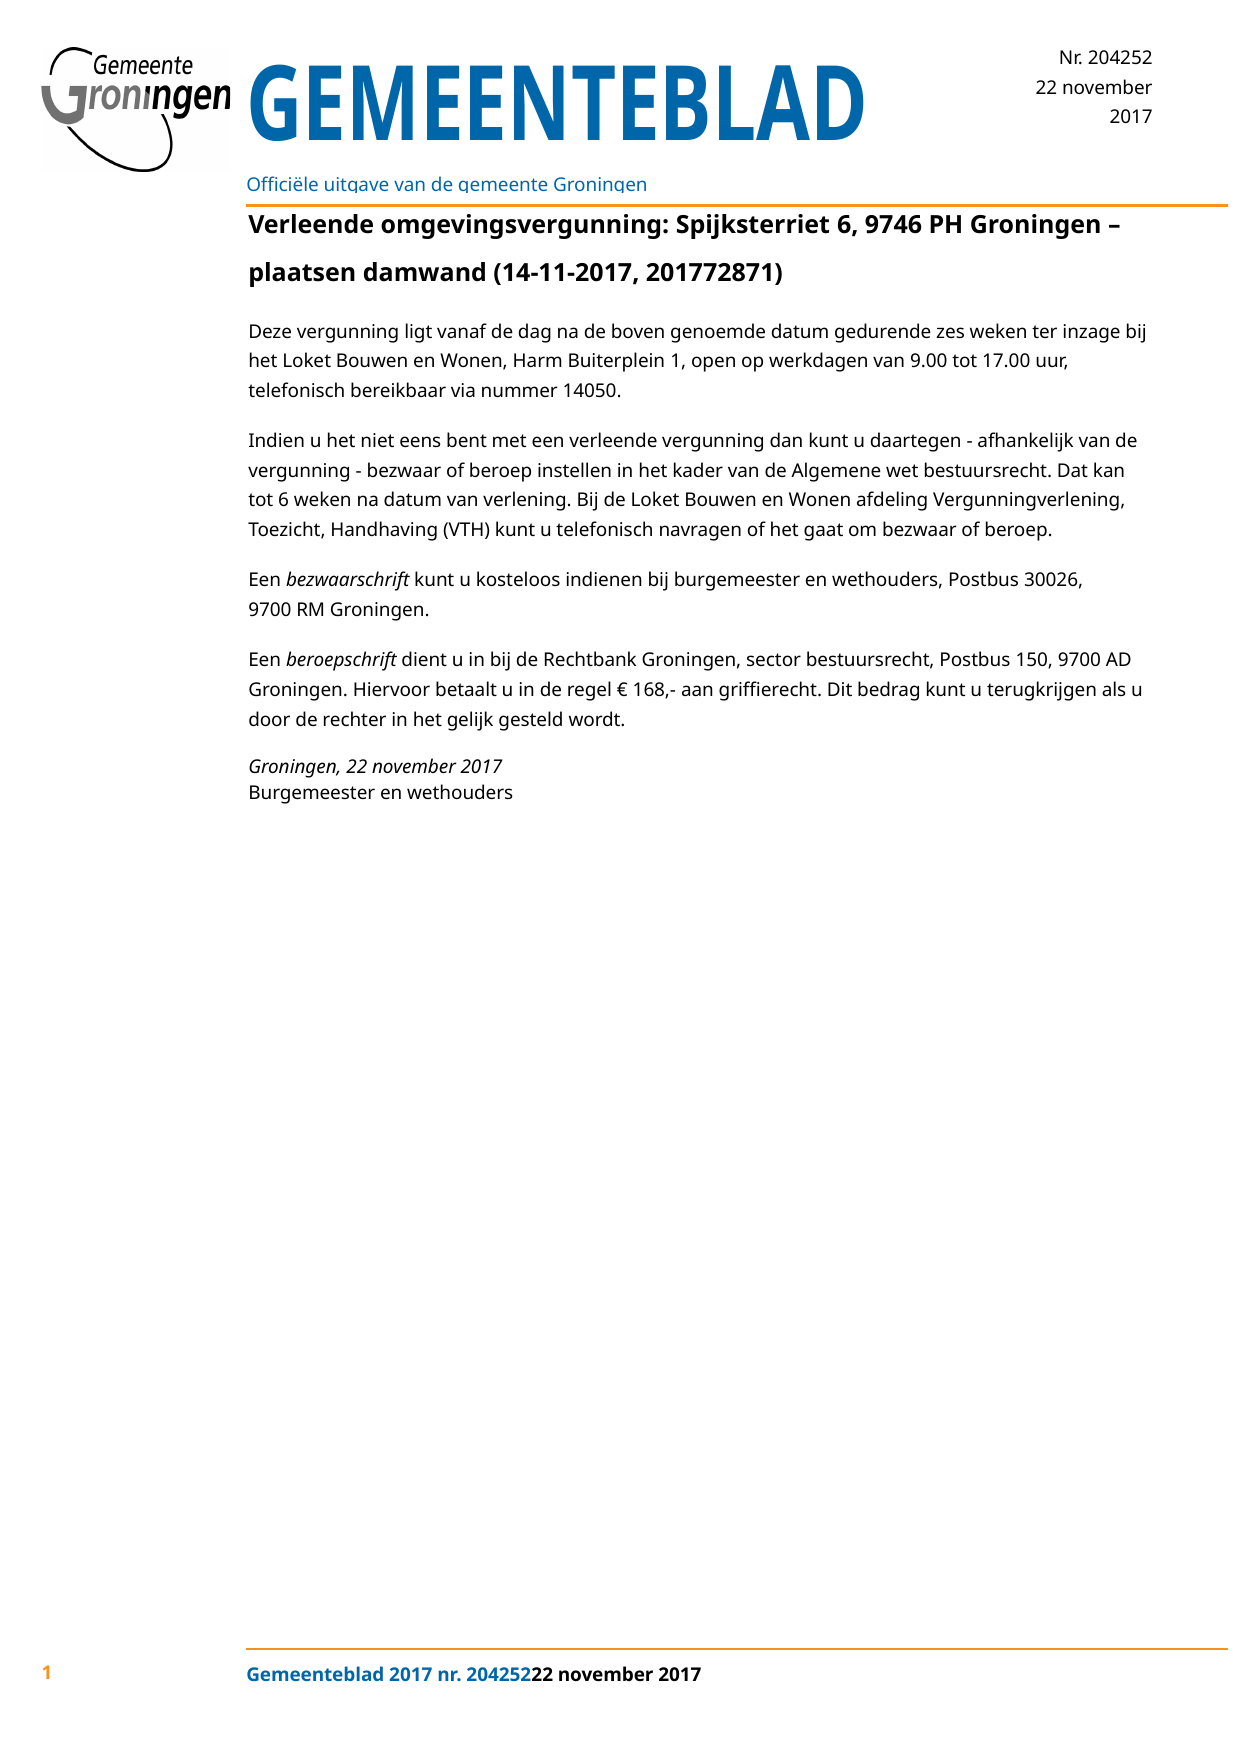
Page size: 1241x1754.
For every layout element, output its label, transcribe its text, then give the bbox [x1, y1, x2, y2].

text Een beroepschrift dient u in bij de Rechtbank Groningen, sector bestuursrecht, Postbus 150, 9700 AD Groningen. Hiervoor betaalt u in de regel € 168,- aan griffierecht. Dit bedrag kunt u terugkrijgen als u door de rechter in het gelijk gesteld wordt. [248, 647, 1152, 732]
text Deze vergunning ligt vanaf de dag na de boven genoemde datum gedurende zes weken ter inzage bij het Loket Bouwen en Wonen, Harm Buiterplein 1, open op werkdagen van 9.00 tot 17.00 uur, telefonisch bereikbaar via nummer 14050. [248, 318, 1152, 403]
text Verleende omgevingsvergunning: Spijksterriet 6, 9746 PH Groningen – plaatsen damwand (14-11-2017, 201772871) [248, 207, 1152, 288]
text Groningen, 22 november 2017 [248, 754, 1152, 779]
picture [41, 47, 231, 172]
text Een bezwaarschrift kunt u kosteloos indienen bij burgemeester en wethouders, Postbus 30026, 9700 RM Groningen. [248, 567, 1152, 622]
text Indien u het niet eens bent met een verleende vergunning dan kunt u daartegen - afhankelijk van de vergunning - bezwaar of beroep instellen in het kader van de Algemene wet bestuursrecht. Dat kan tot 6 weken na datum van verlening. Bij de Loket Bouwen en Wonen afdeling Vergunningverlening, Toezicht, Handhaving (VTH) kunt u telefonisch navragen of het gaat om bezwaar of beroep. [248, 427, 1152, 542]
text Burgemeester en wethouders [248, 779, 1152, 805]
